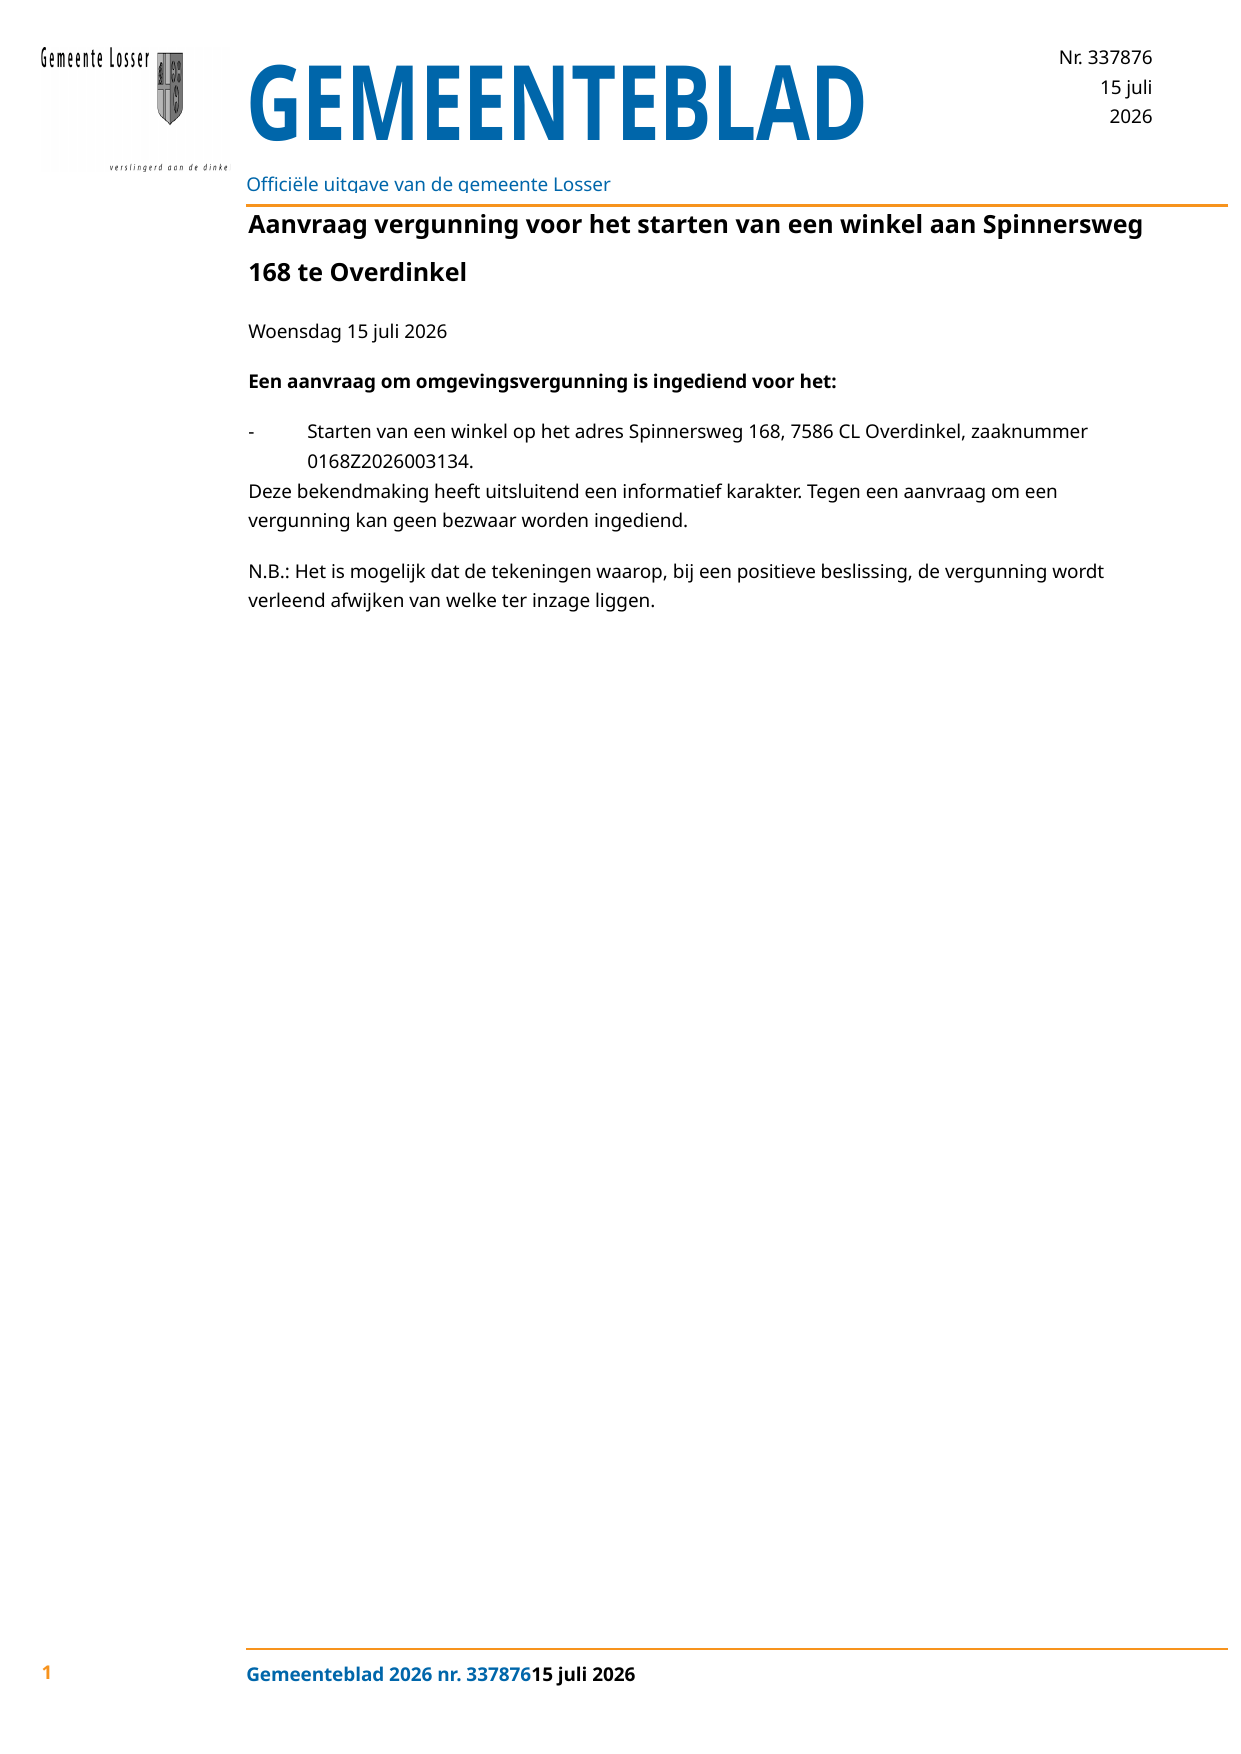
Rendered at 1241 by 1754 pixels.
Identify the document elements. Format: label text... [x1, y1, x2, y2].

text Een aanvraag om omgevingsvergunning is ingediend voor het: [248, 368, 1152, 394]
picture [41, 47, 231, 172]
text Woensdag 15 juli 2026 [248, 318, 1152, 344]
text Deze bekendmaking heeft uitsluitend een informatief karakter. Tegen een aanvraag om een vergunning kan geen bezwaar worden ingediend. [248, 478, 1152, 533]
text N.B.: Het is mogelijk dat de tekeningen waarop, bij een positieve beslissing, de vergunning wordt verleend afwijken van welke ter inzage liggen. [248, 558, 1152, 613]
list Starten van een winkel op het adres Spinnersweg 168, 7586 CL Overdinkel, zaaknummer 0168Z2026003134. [248, 419, 1152, 474]
text Aanvraag vergunning voor het starten van een winkel aan Spinnersweg 168 te Overdinkel [248, 207, 1152, 288]
